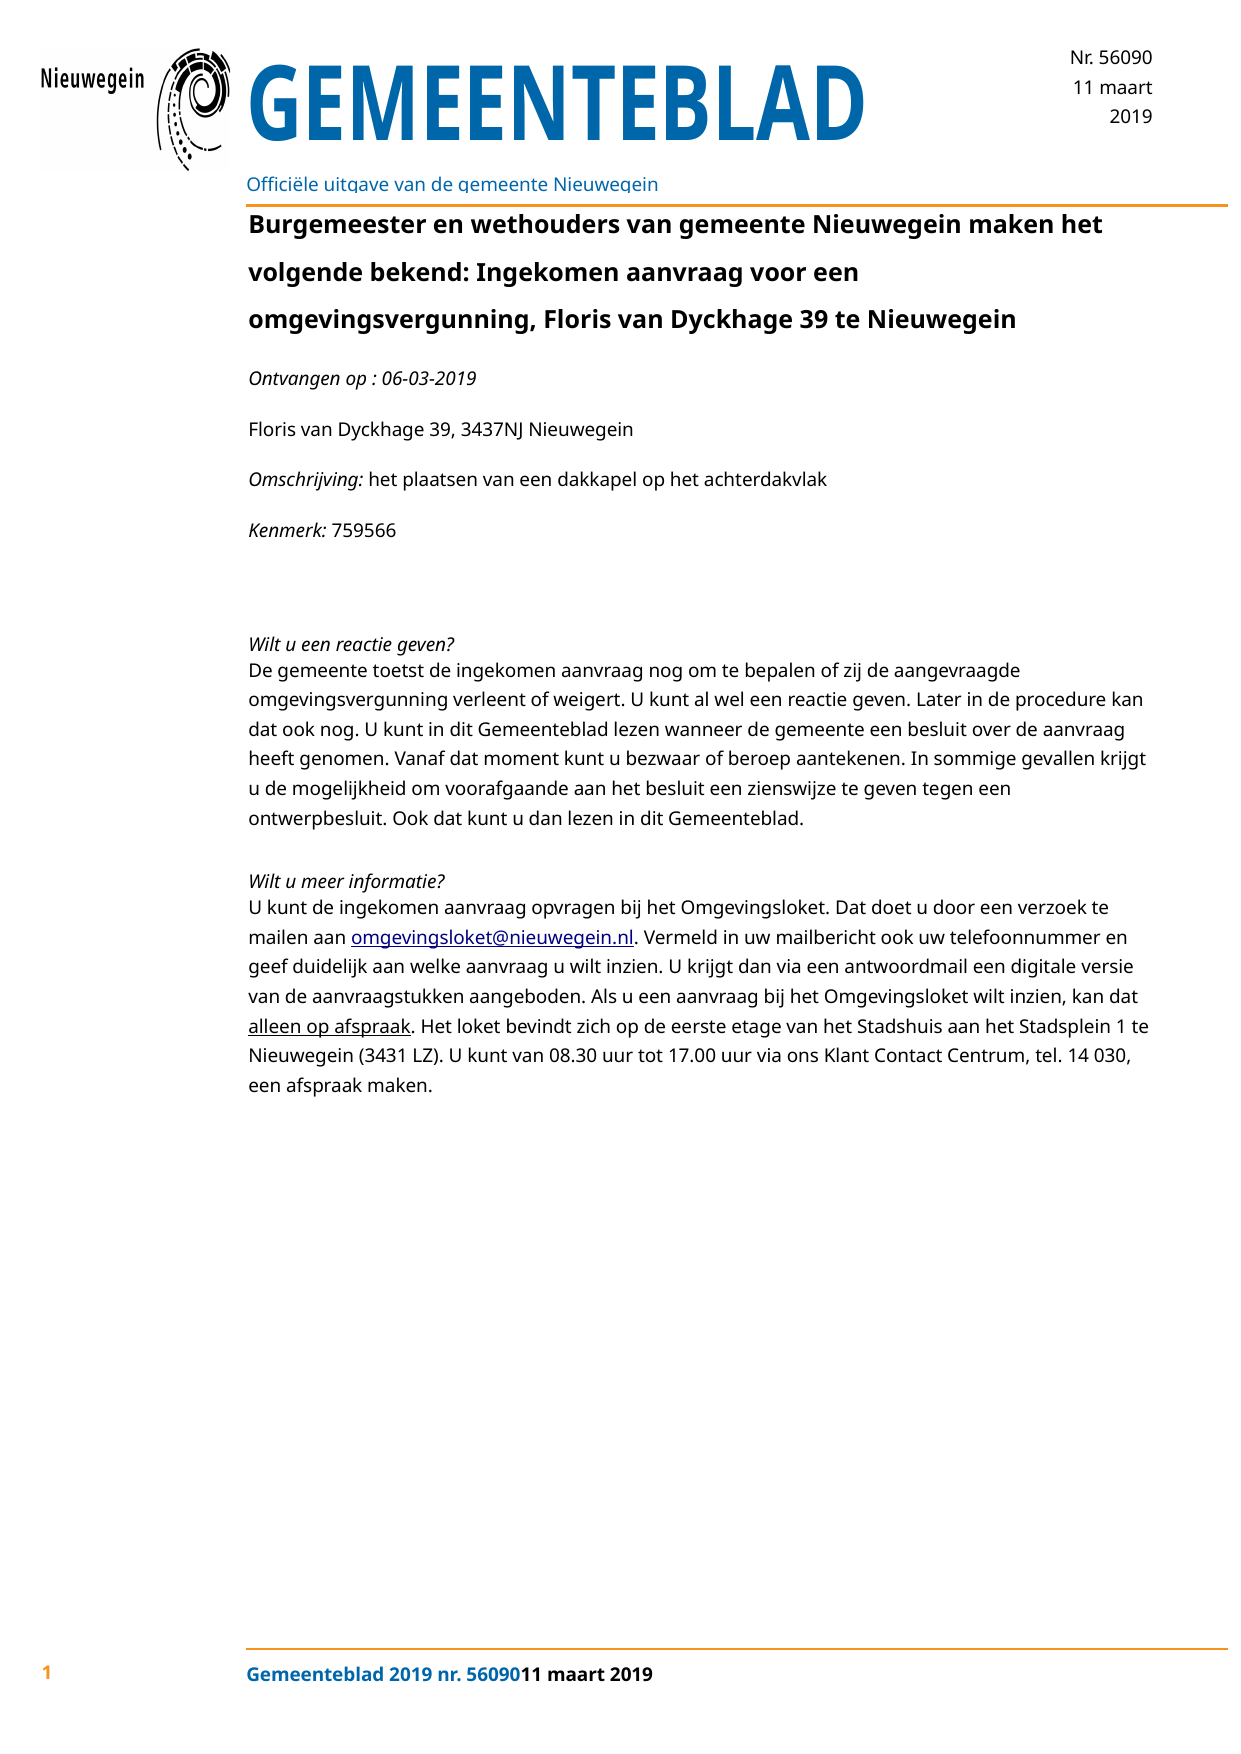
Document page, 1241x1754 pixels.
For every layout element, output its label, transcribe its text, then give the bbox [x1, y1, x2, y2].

text Kenmerk: 759566 [248, 517, 1152, 542]
text Ontvangen op : 06-03-2019 [248, 366, 1152, 391]
text De gemeente toetst de ingekomen aanvraag nog om te bepalen of zij de aangevraagde omgevingsvergunning verleent of weigert. U kunt al wel een reactie geven. Later in de procedure kan dat ook nog. U kunt in dit Gemeenteblad lezen wanneer de gemeente een besluit over de aanvraag heeft genomen. Vanaf dat moment kunt u bezwaar of beroep aantekenen. In sommige gevallen krijgt u de mogelijkheid om voorafgaande aan het besluit een zienswijze te geven tegen een ontwerpbesluit. Ook dat kunt u dan lezen in dit Gemeenteblad. [248, 657, 1152, 831]
text Floris van Dyckhage 39, 3437NJ Nieuwegein [248, 416, 1152, 442]
text Wilt u een reactie geven? [248, 631, 1152, 657]
text U kunt de ingekomen aanvraag opvragen bij het Omgevingsloket. Dat doet u door een verzoek te mailen aan omgevingsloket@nieuwegein.nl. Vermeld in uw mailbericht ook uw telefoonnummer en geef duidelijk aan welke aanvraag u wilt inzien. U krijgt dan via een antwoordmail een digitale versie van de aanvraagstukken aangeboden. Als u een aanvraag bij het Omgevingsloket wilt inzien, kan dat alleen op afspraak. Het loket bevindt zich op de eerste etage van het Stadshuis aan het Stadsplein 1 te Nieuwegein (3431 LZ). U kunt van 08.30 uur tot 17.00 uur via ons Klant Contact Centrum, tel. 14 030, een afspraak maken. [248, 894, 1152, 1098]
text Wilt u meer informatie? [248, 869, 1152, 894]
text Burgemeester en wethouders van gemeente Nieuwegein maken het volgende bekend: Ingekomen aanvraag voor een omgevingsvergunning, Floris van Dyckhage 39 te Nieuwegein [248, 207, 1152, 336]
picture [41, 47, 231, 172]
text Omschrijving: het plaatsen van een dakkapel op het achterdakvlak [248, 466, 1152, 492]
